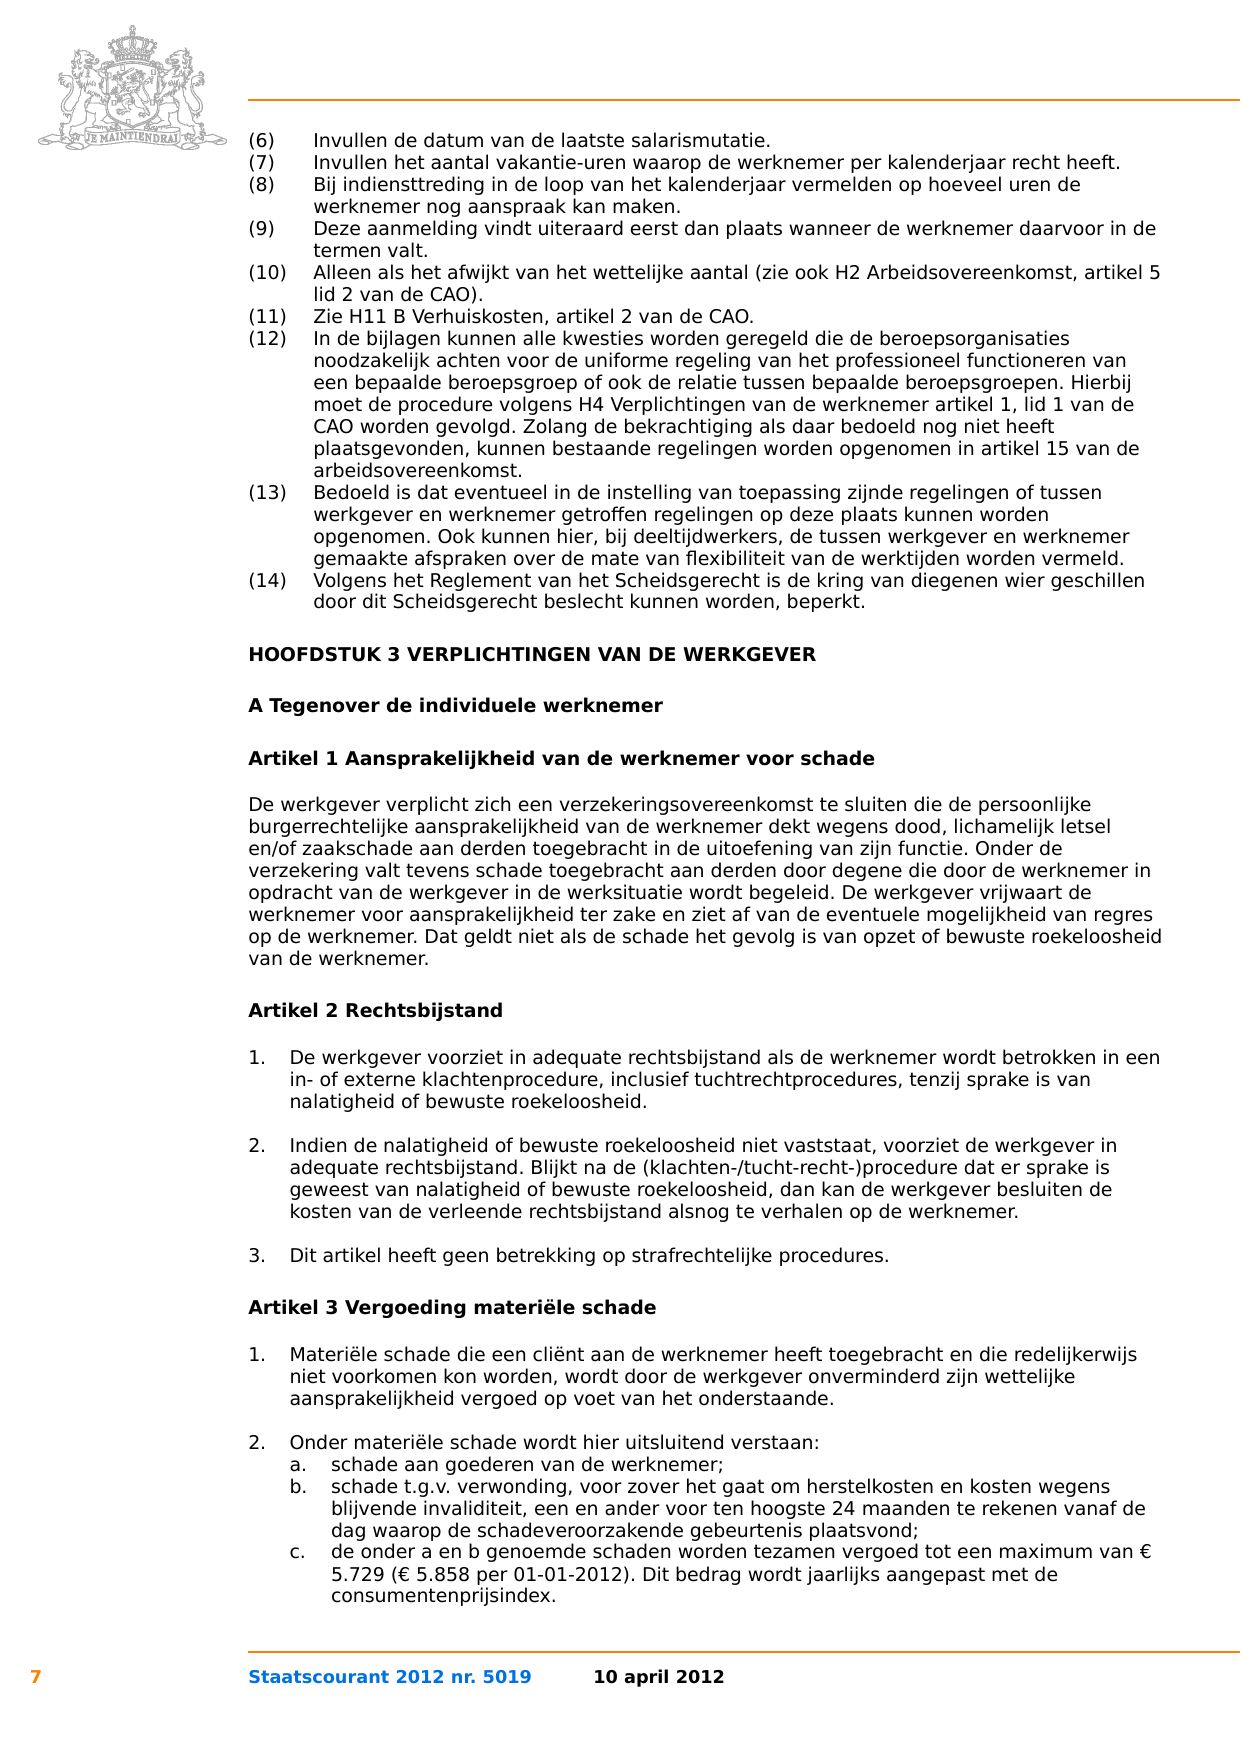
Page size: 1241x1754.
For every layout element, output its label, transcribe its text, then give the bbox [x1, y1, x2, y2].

text a. schade aan goederen van de werknemer; [289, 1453, 1163, 1476]
text c. de onder a en b genoemde schaden worden tezamen vergoed tot een maximum van € 5.729 (€ 5.858 per 01-01-2012). Dit bedrag wordt jaarlijks aangepast met de consumentenprijsindex. [289, 1541, 1163, 1607]
subtitle Artikel 1 Aansprakelijkheid van de werknemer voor schade [248, 747, 1163, 769]
text 3. Dit artikel heeft geen betrekking op strafrechtelijke procedures. [248, 1245, 1163, 1267]
text (10) Alleen als het afwijkt van het wettelijke aantal (zie ook H2 Arbeidsovereenkomst, artikel 5 lid 2 van de CAO). [248, 262, 1163, 306]
text De werkgever verplicht zich een verzekeringsovereenkomst te sluiten die de persoonlijke burgerrechtelijke aansprakelijkheid van de werknemer dekt wegens dood, lichamelijk letsel en/of zaakschade aan derden toegebracht in de uitoefening van zijn functie. Onder de verzekering valt tevens schade toegebracht aan derden door degene die door de werknemer in opdracht van de werkgever in de werksituatie wordt begeleid. De werkgever vrijwaart de werknemer voor aansprakelijkheid ter zake en ziet af van de eventuele mogelijkheid van regres op de werknemer. Dat geldt niet als de schade het gevolg is van opzet of bewuste roekeloosheid van de werknemer. [248, 794, 1163, 970]
text (6) Invullen de datum van de laatste salarismutatie. [248, 130, 1163, 152]
subtitle A Tegenover de individuele werknemer [248, 695, 1163, 717]
text (14) Volgens het Reglement van het Scheidsgerecht is de kring van diegenen wier geschillen door dit Scheidsgerecht beslecht kunnen worden, beperkt. [248, 569, 1163, 613]
text 1. De werkgever voorziet in adequate rechtsbijstand als de werknemer wordt betrokken in een in- of externe klachtenprocedure, inclusief tuchtrechtprocedures, tenzij sprake is van nalatigheid of bewuste roekeloosheid. [248, 1047, 1163, 1113]
text b. schade t.g.v. verwonding, voor zover het gaat om herstelkosten en kosten wegens blijvende invaliditeit, een en ander voor ten hoogste 24 maanden te rekenen vanaf de dag waarop de schadeveroorzakende gebeurtenis plaatsvond; [289, 1476, 1163, 1541]
subtitle HOOFDSTUK 3 VERPLICHTINGEN VAN DE WERKGEVER [248, 643, 1163, 665]
subtitle Artikel 2 Rechtsbijstand [248, 1000, 1163, 1022]
text (7) Invullen het aantal vakantie-uren waarop de werknemer per kalenderjaar recht heeft. [248, 152, 1163, 174]
text (9) Deze aanmelding vindt uiteraard eerst dan plaats wanneer de werknemer daarvoor in de termen valt. [248, 218, 1163, 262]
picture [38, 25, 227, 150]
subtitle Artikel 3 Vergoeding materiële schade [248, 1297, 1163, 1319]
text (12) In de bijlagen kunnen alle kwesties worden geregeld die de beroepsorganisaties noodzakelijk achten voor de uniforme regeling van het professioneel functioneren van een bepaalde beroepsgroep of ook de relatie tussen bepaalde beroepsgroepen. Hierbij moet de procedure volgens H4 Verplichtingen van de werknemer artikel 1, lid 1 van de CAO worden gevolgd. Zolang de bekrachtiging als daar bedoeld nog niet heeft plaatsgevonden, kunnen bestaande regelingen worden opgenomen in artikel 15 van de arbeidsovereenkomst. [248, 328, 1163, 482]
text (8) Bij indiensttreding in de loop van het kalenderjaar vermelden op hoeveel uren de werknemer nog aanspraak kan maken. [248, 174, 1163, 218]
text 2. Indien de nalatigheid of bewuste roekeloosheid niet vaststaat, voorziet de werkgever in adequate rechtsbijstand. Blijkt na de (klachten-/tucht-recht-)procedure dat er sprake is geweest van nalatigheid of bewuste roekeloosheid, dan kan de werkgever besluiten de kosten van de verleende rechtsbijstand alsnog te verhalen op de werknemer. [248, 1135, 1163, 1223]
text (11) Zie H11 B Verhuiskosten, artikel 2 van de CAO. [248, 306, 1163, 328]
text 2. Onder materiële schade wordt hier uitsluitend verstaan: [248, 1432, 1163, 1453]
text (13) Bedoeld is dat eventueel in de instelling van toepassing zijnde regelingen of tussen werkgever en werknemer getroffen regelingen op deze plaats kunnen worden opgenomen. Ook kunnen hier, bij deeltijdwerkers, de tussen werkgever en werknemer gemaakte afspraken over de mate van flexibiliteit van de werktijden worden vermeld. [248, 482, 1163, 569]
text 1. Materiële schade die een cliënt aan de werknemer heeft toegebracht en die redelijkerwijs niet voorkomen kon worden, wordt door de werkgever onverminderd zijn wettelijke aansprakelijkheid vergoed op voet van het onderstaande. [248, 1344, 1163, 1410]
